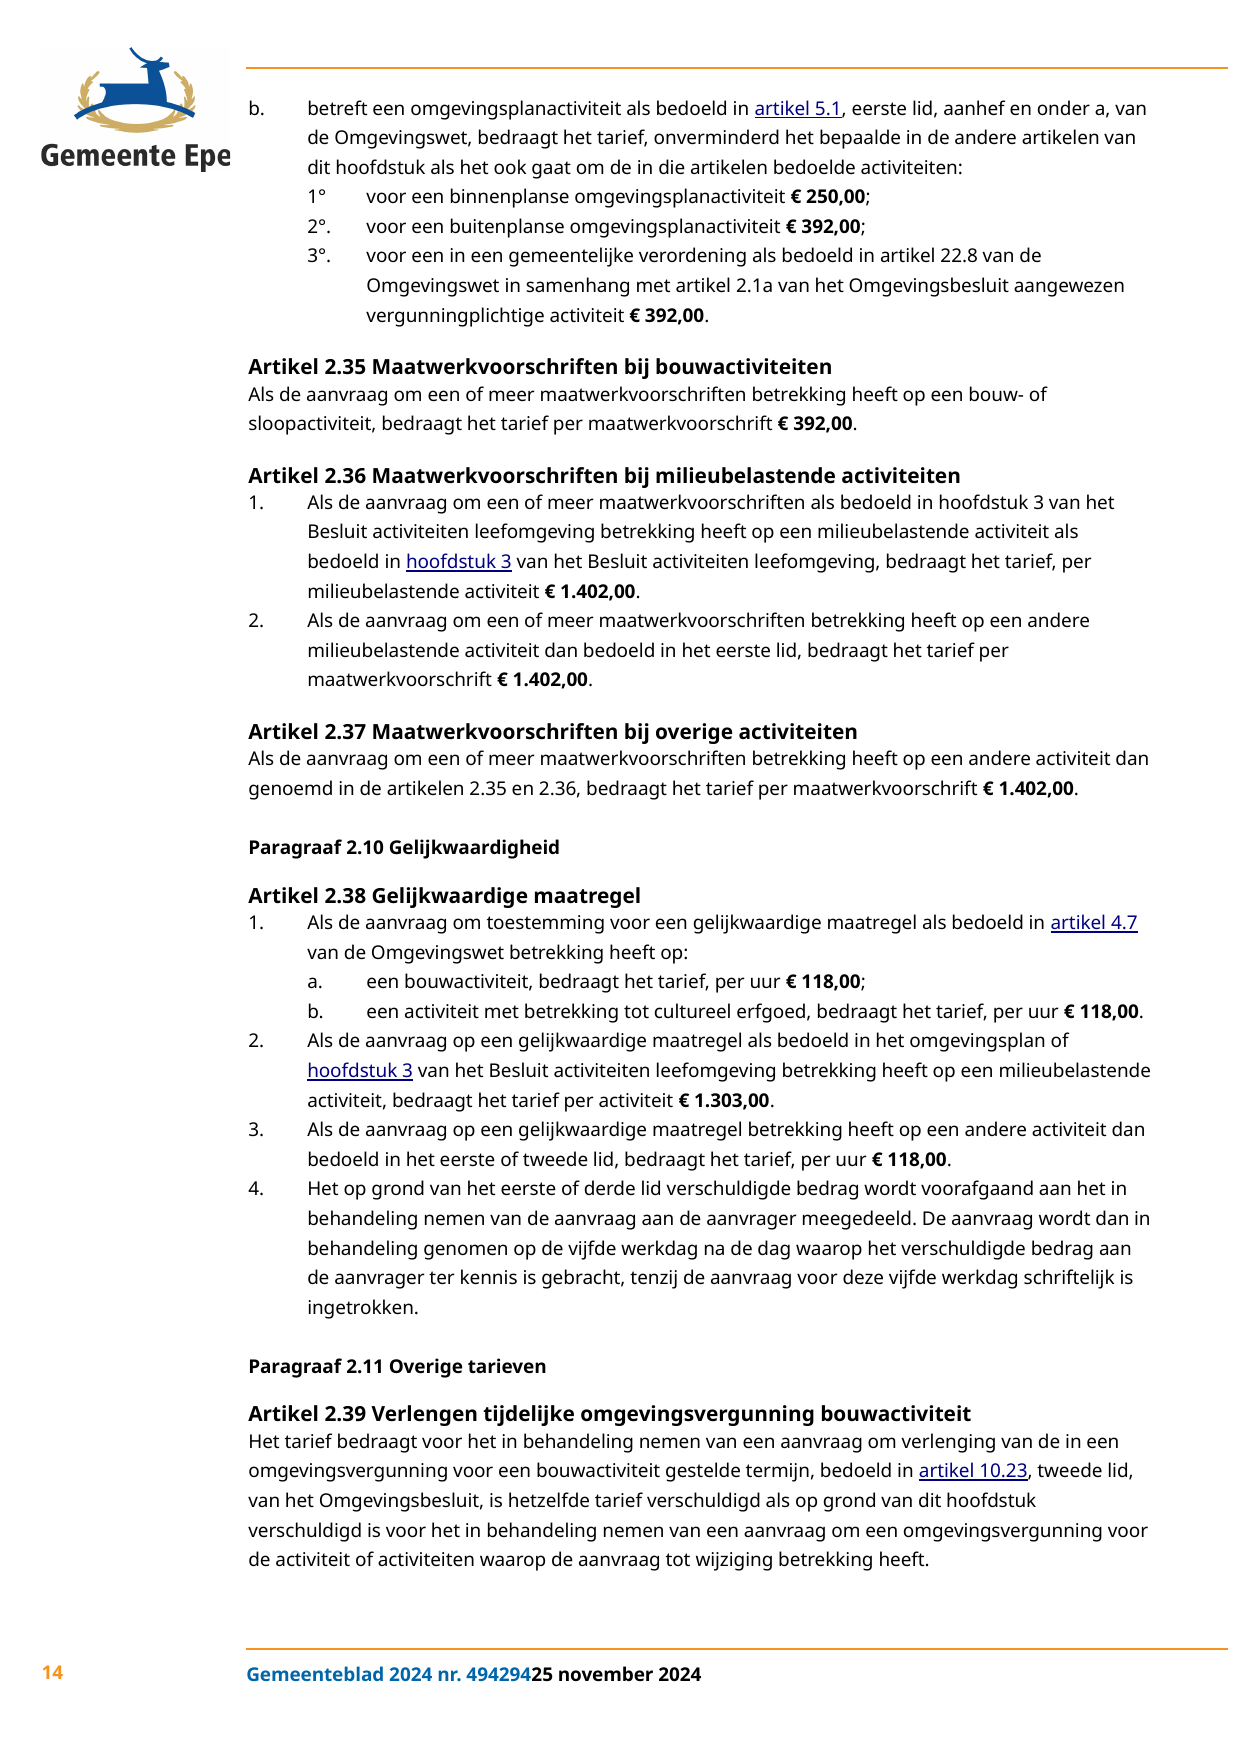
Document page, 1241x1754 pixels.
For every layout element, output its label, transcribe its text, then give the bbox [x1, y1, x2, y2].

text Artikel 2.36 Maatwerkvoorschriften bij milieubelastende activiteiten [248, 461, 1152, 489]
list Als de aanvraag op een gelijkwaardige maatregel betrekking heeft op een andere activiteit dan bedoeld in het eerste of tweede lid, bedraagt het tarief, per uur € 118,00. [248, 1116, 1152, 1172]
text Artikel 2.39 Verlengen tijdelijke omgevingsvergunning bouwactiviteit [248, 1399, 1152, 1428]
text Als de aanvraag om een of meer maatwerkvoorschriften betrekking heeft op een andere activiteit dan genoemd in de artikelen 2.35 en 2.36, bedraagt het tarief per maatwerkvoorschrift € 1.402,00. [248, 746, 1152, 801]
picture [41, 47, 231, 172]
list een bouwactiviteit, bedraagt het tarief, per uur € 118,00; [307, 968, 1152, 994]
list Het op grond van het eerste of derde lid verschuldigde bedrag wordt voorafgaand aan het in behandeling nemen van de aanvraag aan de aanvrager meegedeeld. De aanvraag wordt dan in behandeling genomen op de vijfde werkdag na de dag waarop het verschuldigde bedrag aan de aanvrager ter kennis is gebracht, tenzij de aanvraag voor deze vijfde werkdag schriftelijk is ingetrokken. [248, 1176, 1152, 1319]
list voor een in een gemeentelijke verordening als bedoeld in artikel 22.8 van de Omgevingswet in samenhang met artikel 2.1a van het Omgevingsbesluit aangewezen vergunningplichtige activiteit € 392,00. [307, 243, 1152, 328]
text Het tarief bedraagt voor het in behandeling nemen van een aanvraag om verlenging van de in een omgevingsvergunning voor een bouwactiviteit gestelde termijn, bedoeld in artikel 10.23, tweede lid, van het Omgevingsbesluit, is hetzelfde tarief verschuldigd als op grond van dit hoofdstuk verschuldigd is voor het in behandeling nemen van een aanvraag om een omgevingsvergunning voor de activiteit of activiteiten waarop de aanvraag tot wijziging betrekking heeft. [248, 1428, 1152, 1572]
text Paragraaf 2.11 Overige tarieven [248, 1353, 1152, 1379]
list voor een binnenplanse omgevingsplanactiviteit € 250,00; [307, 183, 1152, 209]
list Als de aanvraag om een of meer maatwerkvoorschriften als bedoeld in hoofdstuk 3 van het Besluit activiteiten leefomgeving betrekking heeft op een milieubelastende activiteit als bedoeld in hoofdstuk 3 van het Besluit activiteiten leefomgeving, bedraagt het tarief, per milieubelastende activiteit € 1.402,00. [248, 489, 1152, 604]
list betreft een omgevingsplanactiviteit als bedoeld in artikel 5.1, eerste lid, aanhef en onder a, van de Omgevingswet, bedraagt het tarief, onverminderd het bepaalde in de andere artikelen van dit hoofdstuk als het ook gaat om de in die artikelen bedoelde activiteiten: [248, 95, 1152, 180]
list voor een buitenplanse omgevingsplanactiviteit € 392,00; [307, 213, 1152, 239]
list Als de aanvraag op een gelijkwaardige maatregel als bedoeld in het omgevingsplan of hoofdstuk 3 van het Besluit activiteiten leefomgeving betrekking heeft op een milieubelastende activiteit, bedraagt het tarief per activiteit € 1.303,00. [248, 1028, 1152, 1112]
text Paragraaf 2.10 Gelijkwaardigheid [248, 834, 1152, 860]
text Artikel 2.38 Gelijkwaardige maatregel [248, 881, 1152, 909]
list Als de aanvraag om een of meer maatwerkvoorschriften betrekking heeft op een andere milieubelastende activiteit dan bedoeld in het eerste lid, bedraagt het tarief per maatwerkvoorschrift € 1.402,00. [248, 607, 1152, 692]
text Artikel 2.35 Maatwerkvoorschriften bij bouwactiviteiten [248, 352, 1152, 381]
list Als de aanvraag om toestemming voor een gelijkwaardige maatregel als bedoeld in artikel 4.7 van de Omgevingswet betrekking heeft op: [248, 909, 1152, 964]
text Artikel 2.37 Maatwerkvoorschriften bij overige activiteiten [248, 717, 1152, 746]
list een activiteit met betrekking tot cultureel erfgoed, bedraagt het tarief, per uur € 118,00. [307, 998, 1152, 1024]
text Als de aanvraag om een of meer maatwerkvoorschriften betrekking heeft op een bouw- of sloopactiviteit, bedraagt het tarief per maatwerkvoorschrift € 392,00. [248, 381, 1152, 436]
